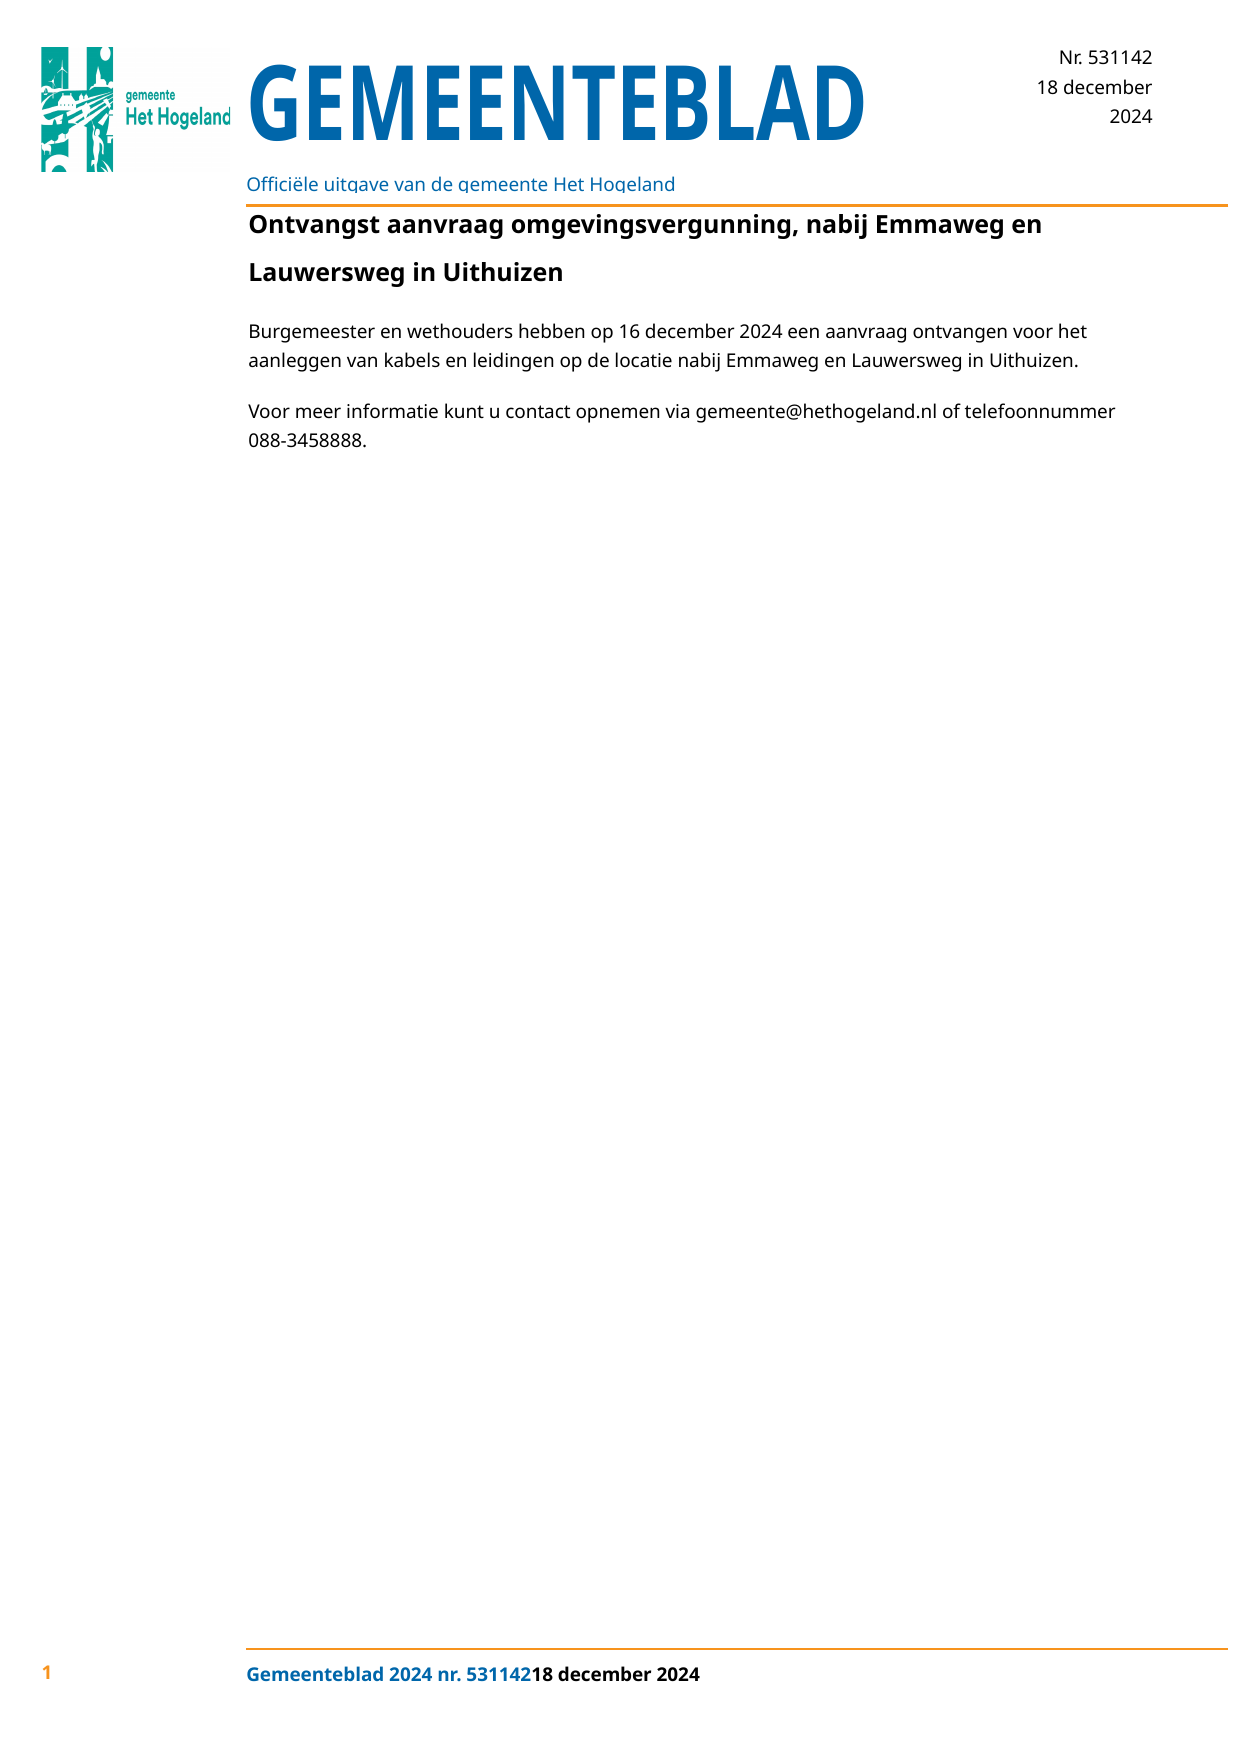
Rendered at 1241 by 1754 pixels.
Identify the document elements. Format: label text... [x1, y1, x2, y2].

text Ontvangst aanvraag omgevingsvergunning, nabij Emmaweg en Lauwersweg in Uithuizen [248, 207, 1152, 288]
text Voor meer informatie kunt u contact opnemen via gemeente@hethogeland.nl of telefoonnummer 088-3458888. [248, 398, 1152, 453]
picture [41, 47, 231, 172]
text Burgemeester en wethouders hebben op 16 december 2024 een aanvraag ontvangen voor het aanleggen van kabels en leidingen op de locatie nabij Emmaweg en Lauwersweg in Uithuizen. [248, 318, 1152, 373]
